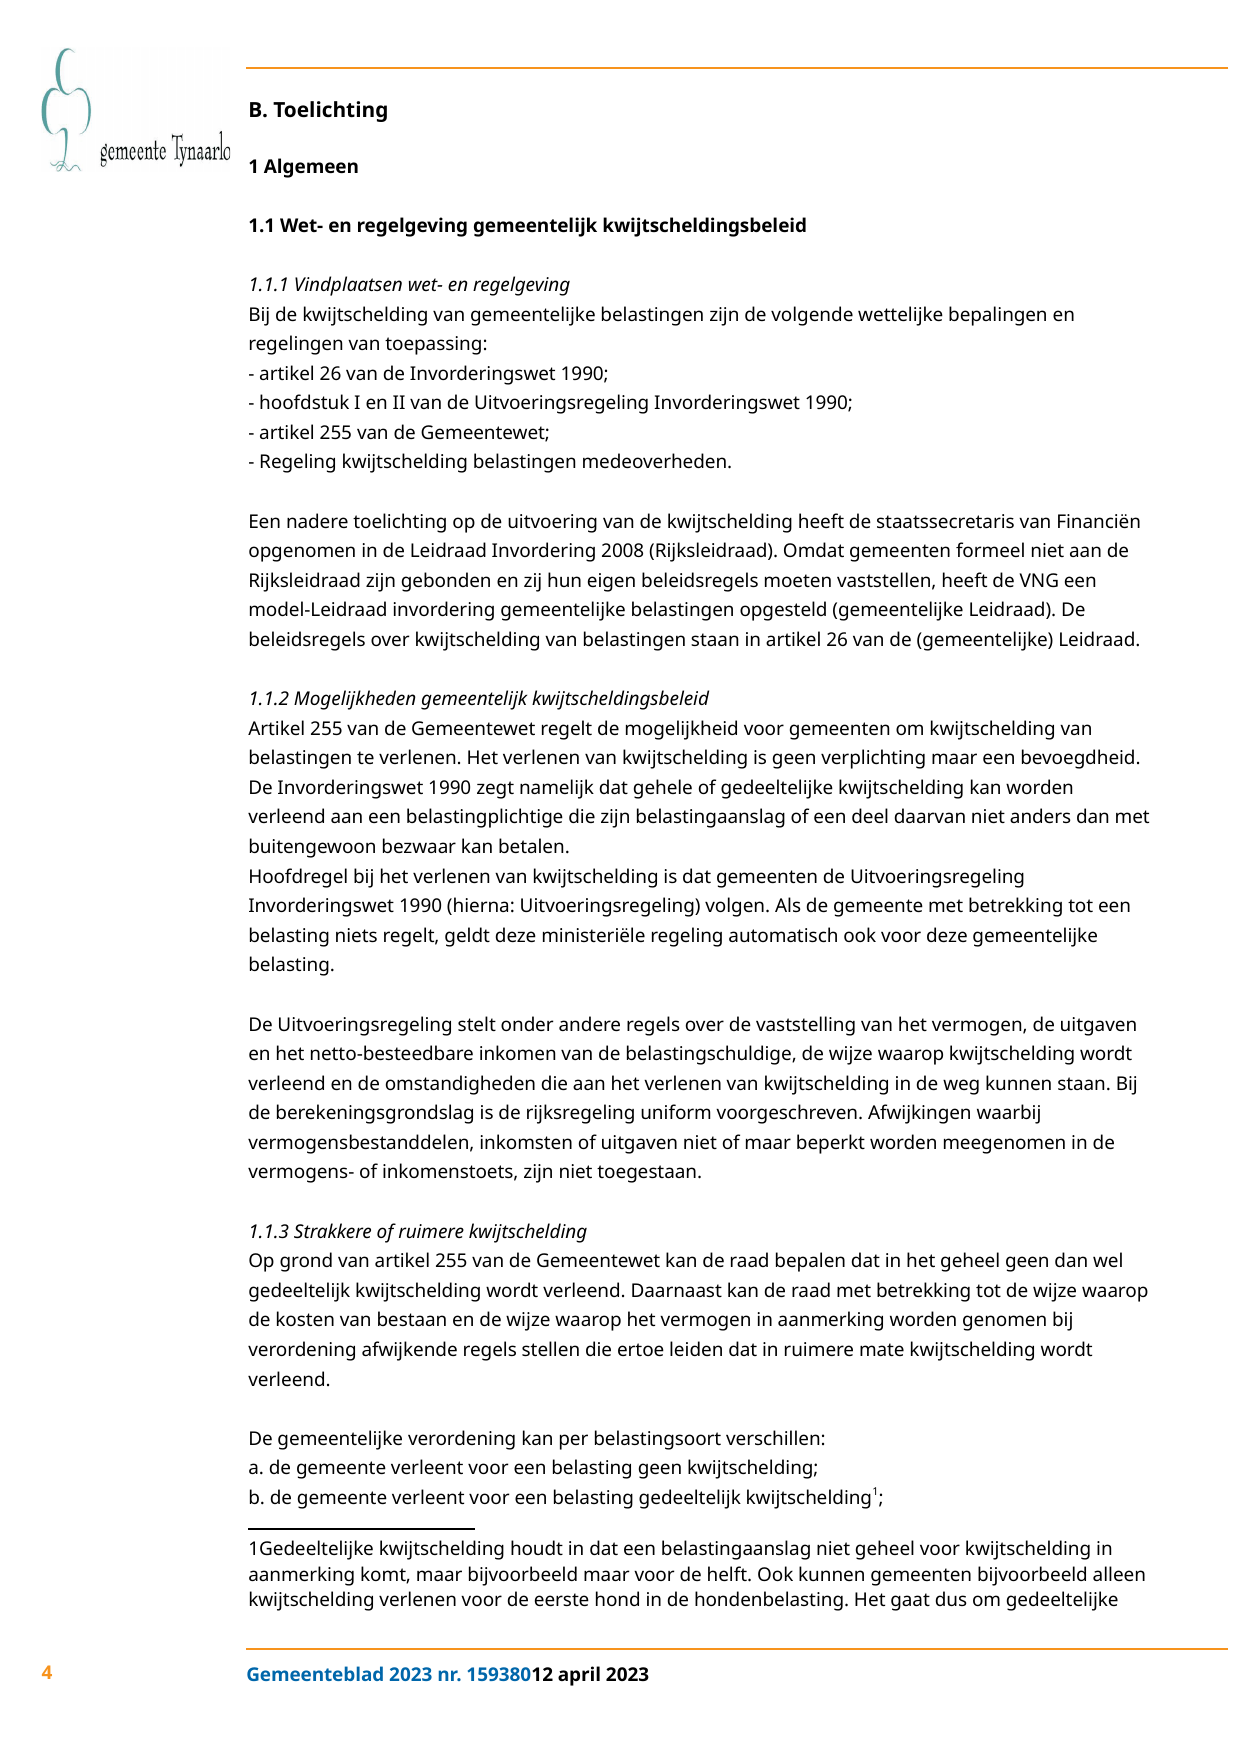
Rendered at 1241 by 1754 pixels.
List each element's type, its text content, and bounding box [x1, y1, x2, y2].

text - Regeling kwijtschelding belastingen medeoverheden. [248, 449, 1152, 474]
text a. de gemeente verleent voor een belasting geen kwijtschelding; [248, 1454, 1152, 1480]
text b. de gemeente verleent voor een belasting gedeeltelijk kwijtschelding; [248, 1484, 1152, 1510]
text De gemeentelijke verordening kan per belastingsoort verschillen: [248, 1425, 1152, 1451]
text - hoofdstuk I en II van de Uitvoeringsregeling Invorderingswet 1990; [248, 389, 1152, 415]
text Op grond van artikel 255 van de Gemeentewet kan de raad bepalen dat in het geheel geen dan wel gedeeltelijk kwijtschelding wordt verleend. Daarnaast kan de raad met betrekking tot de wijze waarop de kosten van bestaan en de wijze waarop het vermogen in aanmerking worden genomen bij verordening afwijkende regels stellen die ertoe leiden dat in ruimere mate kwijtschelding wordt verleend. [248, 1247, 1152, 1392]
text De Uitvoeringsregeling stelt onder andere regels over de vaststelling van het vermogen, de uitgaven en het netto-besteedbare inkomen van de belastingschuldige, de wijze waarop kwijtschelding wordt verleend en de omstandigheden die aan het verlenen van kwijtschelding in de weg kunnen staan. Bij de berekeningsgrondslag is de rijksregeling uniform voorgeschreven. Afwijkingen waarbij vermogensbestanddelen, inkomsten of uitgaven niet of maar beperkt worden meegenomen in de vermogens- of inkomenstoets, zijn niet toegestaan. [248, 1011, 1152, 1184]
text 1.1.2 Mogelijkheden gemeentelijk kwijtscheldingsbeleid [248, 685, 1152, 711]
text Een nadere toelichting op de uitvoering van de kwijtschelding heeft de staatssecretaris van Financiën opgenomen in de Leidraad Invordering 2008 (Rijksleidraad). Omdat gemeenten formeel niet aan de Rijksleidraad zijn gebonden en zij hun eigen beleidsregels moeten vaststellen, heeft de VNG een model-Leidraad invordering gemeentelijke belastingen opgesteld (gemeentelijke Leidraad). De beleidsregels over kwijtschelding van belastingen staan in artikel 26 van de (gemeentelijke) Leidraad. [248, 508, 1152, 652]
text Artikel 255 van de Gemeentewet regelt de mogelijkheid voor gemeenten om kwijtschelding van belastingen te verlenen. Het verlenen van kwijtschelding is geen verplichting maar een bevoegdheid. De Invorderingswet 1990 zegt namelijk dat gehele of gedeeltelijke kwijtschelding kan worden verleend aan een belastingplichtige die zijn belastingaanslag of een deel daarvan niet anders dan met buitengewoon bezwaar kan betalen. [248, 715, 1152, 859]
text Hoofdregel bij het verlenen van kwijtschelding is dat gemeenten de Uitvoeringsregeling Invorderingswet 1990 (hierna: Uitvoeringsregeling) volgen. Als de gemeente met betrekking tot een belasting niets regelt, geldt deze ministeriële regeling automatisch ook voor deze gemeentelijke belasting. [248, 863, 1152, 977]
text - artikel 26 van de Invorderingswet 1990; [248, 360, 1152, 386]
text 1.1 Wet- en regelgeving gemeentelijk kwijtscheldingsbeleid [248, 212, 1152, 238]
text - artikel 255 van de Gemeentewet; [248, 419, 1152, 445]
text B. Toelichting [248, 95, 1152, 123]
text Gedeeltelijke kwijtschelding houdt in dat een belastingaanslag niet geheel voor kwijtschelding in aanmerking komt, maar bijvoorbeeld maar voor de helft. Ook kunnen gemeenten bijvoorbeeld alleen kwijtschelding verlenen voor de eerste hond in de hondenbelasting. Het gaat dus om gedeeltelijke [248, 1535, 1152, 1612]
text 1.1.3 Strakkere of ruimere kwijtschelding [248, 1218, 1152, 1244]
text 1 Algemeen [248, 153, 1152, 179]
text 1.1.1 Vindplaatsen wet- en regelgeving [248, 271, 1152, 297]
picture [41, 47, 231, 172]
text Bij de kwijtschelding van gemeentelijke belastingen zijn de volgende wettelijke bepalingen en regelingen van toepassing: [248, 301, 1152, 356]
